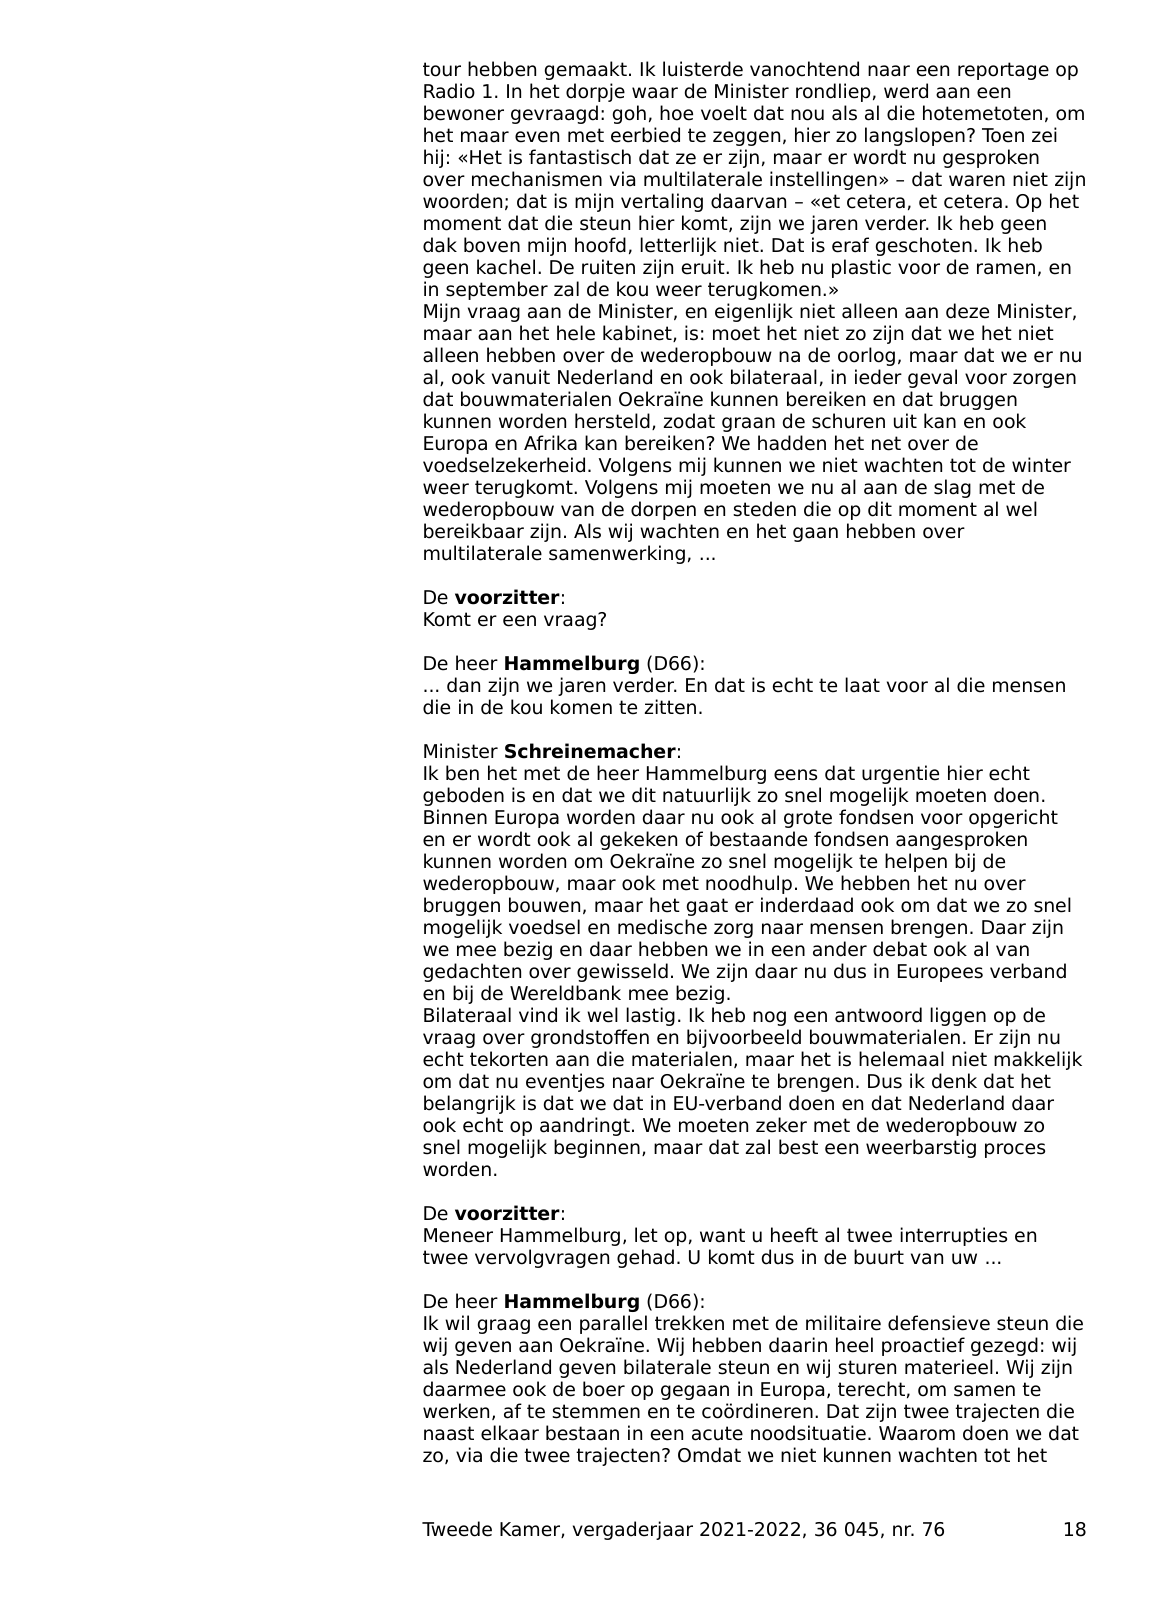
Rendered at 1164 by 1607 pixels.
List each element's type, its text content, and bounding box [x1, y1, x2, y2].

text Meneer Hammelburg, let op, want u heeft al twee interrupties en twee vervolgvragen gehad. U komt dus in de buurt van uw ... [422, 1225, 1087, 1269]
text Ik wil graag een parallel trekken met de militaire defensieve steun die wij geven aan Oekraïne. Wij hebben daarin heel proactief gezegd: wij als Nederland geven bilaterale steun en wij sturen materieel. Wij zijn daarmee ook de boer op gegaan in Europa, terecht, om samen te werken, af te stemmen en te coördineren. Dat zijn twee trajecten die naast elkaar bestaan in een acute noodsituatie. Waarom doen we dat zo, via die twee trajecten? Omdat we niet kunnen wachten tot het [422, 1313, 1087, 1467]
text Komt er een vraag? [422, 609, 1087, 631]
text De voorzitter: [422, 1203, 1087, 1225]
text ... dan zijn we jaren verder. En dat is echt te laat voor al die mensen die in de kou komen te zitten. [422, 675, 1087, 719]
text De heer Hammelburg (D66): [422, 653, 1087, 675]
text Mijn vraag aan de Minister, en eigenlijk niet alleen aan deze Minister, maar aan het hele kabinet, is: moet het niet zo zijn dat we het niet alleen hebben over de wederopbouw na de oorlog, maar dat we er nu al, ook vanuit Nederland en ook bilateraal, in ieder geval voor zorgen dat bouwmaterialen Oekraïne kunnen bereiken en dat bruggen kunnen worden hersteld, zodat graan de schuren uit kan en ook Europa en Afrika kan bereiken? We hadden het net over de voedselzekerheid. Volgens mij kunnen we niet wachten tot de winter weer terugkomt. Volgens mij moeten we nu al aan de slag met de wederopbouw van de dorpen en steden die op dit moment al wel bereikbaar zijn. Als wij wachten en het gaan hebben over multilaterale samenwerking, ... [422, 301, 1087, 564]
text De heer Hammelburg (D66): [422, 1291, 1087, 1313]
text tour hebben gemaakt. Ik luisterde vanochtend naar een reportage op Radio 1. In het dorpje waar de Minister rondliep, werd aan een bewoner gevraagd: goh, hoe voelt dat nou als al die hotemetoten, om het maar even met eerbied te zeggen, hier zo langslopen? Toen zei hij: «Het is fantastisch dat ze er zijn, maar er wordt nu gesproken over mechanismen via multilaterale instellingen» – dat waren niet zijn woorden; dat is mijn vertaling daarvan – «et cetera, et cetera. Op het moment dat die steun hier komt, zijn we jaren verder. Ik heb geen dak boven mijn hoofd, letterlijk niet. Dat is eraf geschoten. Ik heb geen kachel. De ruiten zijn eruit. Ik heb nu plastic voor de ramen, en in september zal de kou weer terugkomen.» [422, 59, 1087, 301]
text Minister Schreinemacher: [422, 741, 1087, 763]
text Ik ben het met de heer Hammelburg eens dat urgentie hier echt geboden is en dat we dit natuurlijk zo snel mogelijk moeten doen. Binnen Europa worden daar nu ook al grote fondsen voor opgericht en er wordt ook al gekeken of bestaande fondsen aangesproken kunnen worden om Oekraïne zo snel mogelijk te helpen bij de wederopbouw, maar ook met noodhulp. We hebben het nu over bruggen bouwen, maar het gaat er inderdaad ook om dat we zo snel mogelijk voedsel en medische zorg naar mensen brengen. Daar zijn we mee bezig en daar hebben we in een ander debat ook al van gedachten over gewisseld. We zijn daar nu dus in Europees verband en bij de Wereldbank mee bezig. [422, 763, 1087, 1005]
text Bilateraal vind ik wel lastig. Ik heb nog een antwoord liggen op de vraag over grondstoffen en bijvoorbeeld bouwmaterialen. Er zijn nu echt tekorten aan die materialen, maar het is helemaal niet makkelijk om dat nu eventjes naar Oekraïne te brengen. Dus ik denk dat het belangrijk is dat we dat in EU-verband doen en dat Nederland daar ook echt op aandringt. We moeten zeker met de wederopbouw zo snel mogelijk beginnen, maar dat zal best een weerbarstig proces worden. [422, 1005, 1087, 1181]
text De voorzitter: [422, 587, 1087, 609]
